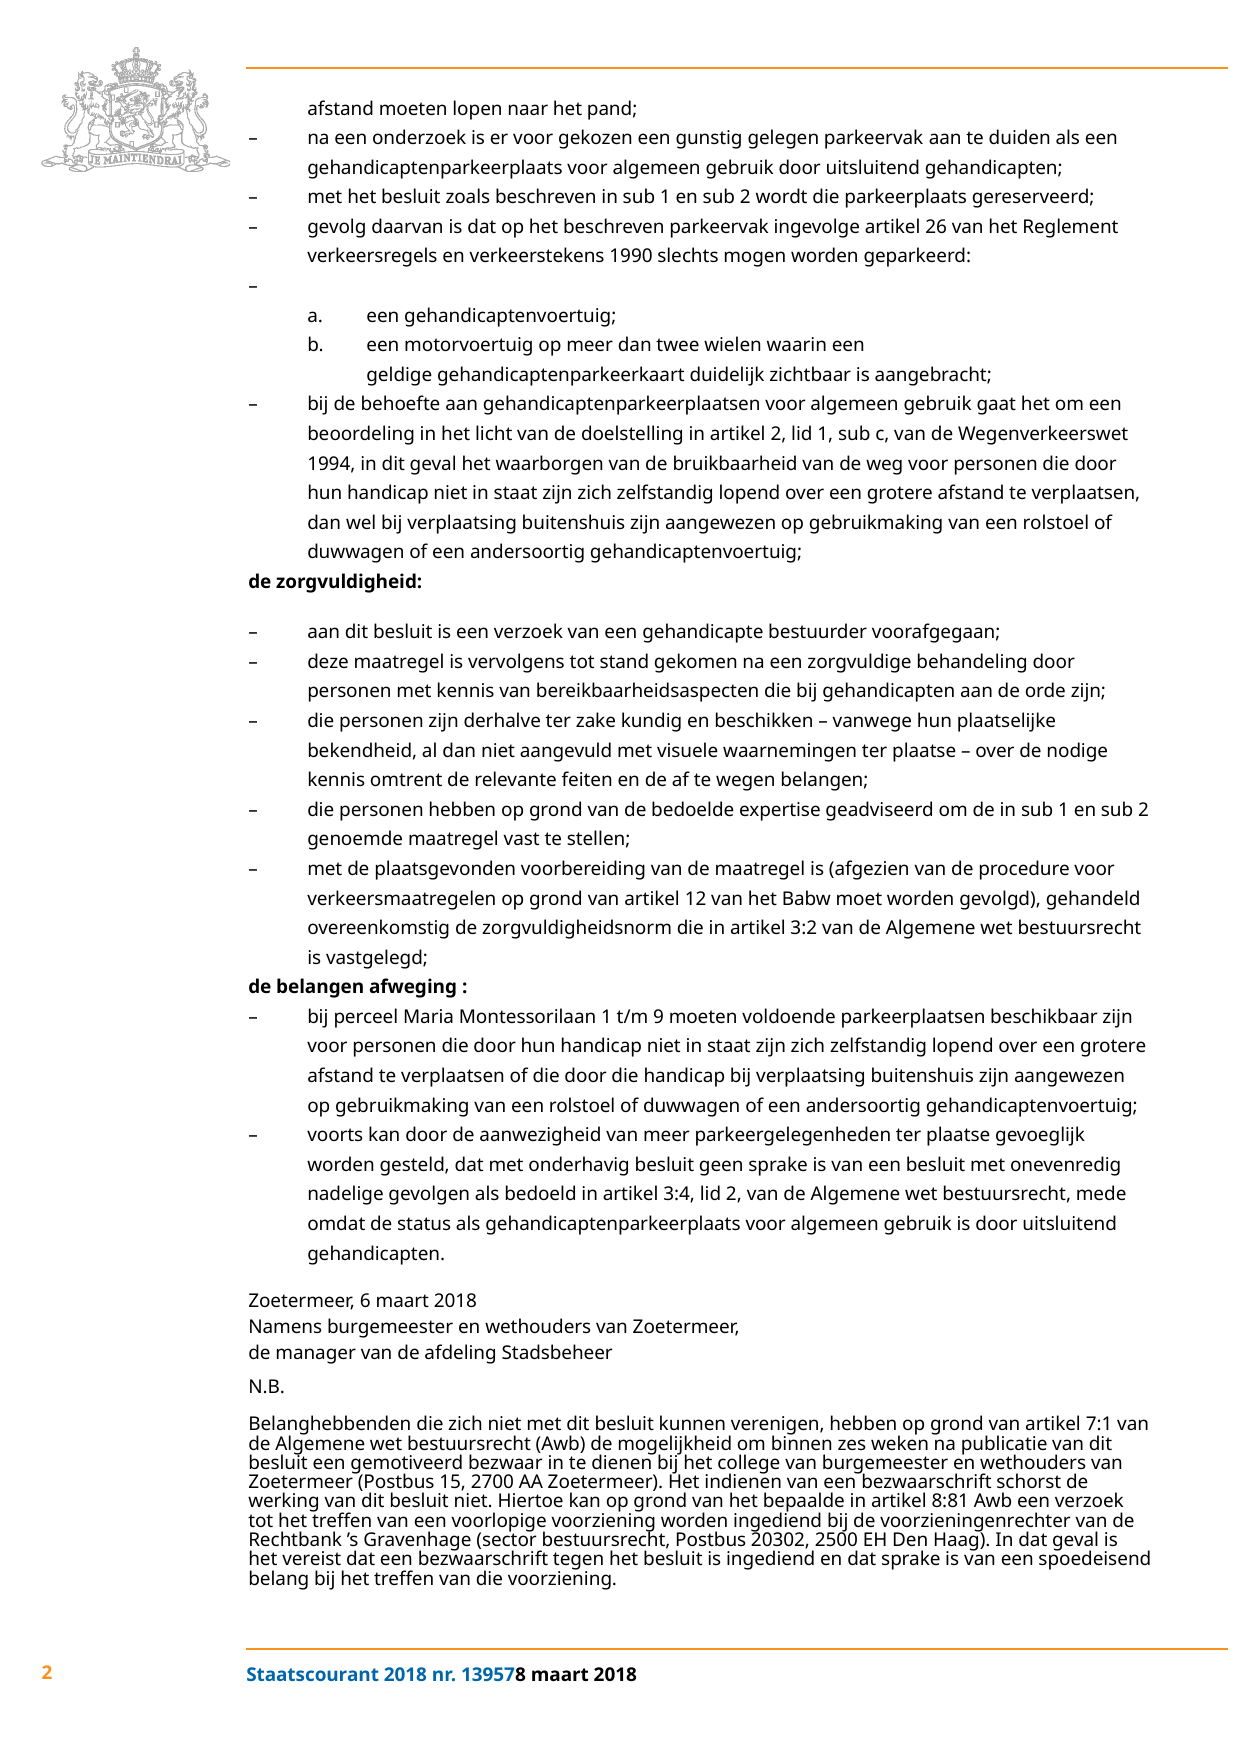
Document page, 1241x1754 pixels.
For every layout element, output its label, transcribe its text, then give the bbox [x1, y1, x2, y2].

list deze maatregel is vervolgens tot stand gekomen na een zorgvuldige behandeling door personen met kennis van bereikbaarheidsaspecten die bij gehandicapten aan de orde zijn; [248, 648, 1152, 703]
text Zoetermeer, 6 maart 2018 [248, 1288, 1152, 1313]
list met de plaatsgevonden voorbereiding van de maatregel is (afgezien van de procedure voor verkeersmaatregelen op grond van artikel 12 van het Babw moet worden gevolgd), gehandeld overeenkomstig de zorgvuldigheidsnorm die in artikel 3:2 van de Algemene wet bestuursrecht is vastgelegd; [248, 855, 1152, 970]
list een gehandicaptenvoertuig; [307, 302, 1152, 328]
text Belanghebbenden die zich niet met dit besluit kunnen verenigen, hebben op grond van artikel 7:1 van de Algemene wet bestuursrecht (Awb) de mogelijkheid om binnen zes weken na publicatie van dit besluit een gemotiveerd bezwaar in te dienen bij het college van burgemeester en wethouders van Zoetermeer (Postbus 15, 2700 AA Zoetermeer). Het indienen van een bezwaarschrift schorst de werking van dit besluit niet. Hiertoe kan op grond van het bepaalde in artikel 8:81 Awb een verzoek tot het treffen van een voorlopige voorziening worden ingediend bij de voorzieningenrechter van de Rechtbank ’s Gravenhage (sector bestuursrecht, Postbus 20302, 2500 EH Den Haag). In dat geval is het vereist dat een bezwaarschrift tegen het besluit is ingediend en dat sprake is van een spoedeisend belang bij het treffen van die voorziening. [248, 1415, 1152, 1589]
text Namens burgemeester en wethouders van Zoetermeer, [248, 1313, 1152, 1339]
text de belangen afweging : [248, 973, 1152, 999]
list gevolg daarvan is dat op het beschreven parkeervak ingevolge artikel 26 van het Reglement verkeersregels en verkeerstekens 1990 slechts mogen worden geparkeerd: [248, 213, 1152, 268]
picture [41, 47, 231, 172]
list bij de behoefte aan gehandicaptenparkeerplaatsen voor algemeen gebruik gaat het om een beoordeling in het licht van de doelstelling in artikel 2, lid 1, sub c, van de Wegenverkeerswet 1994, in dit geval het waarborgen van de bruikbaarheid van de weg voor personen die door hun handicap niet in staat zijn zich zelfstandig lopend over een grotere afstand te verplaatsen, dan wel bij verplaatsing buitenshuis zijn aangewezen op gebruikmaking van een rolstoel of duwwagen of een andersoortig gehandicaptenvoertuig; [248, 391, 1152, 564]
list een motorvoertuig op meer dan twee wielen waarin een geldige gehandicaptenparkeerkaart duidelijk zichtbaar is aangebracht; [307, 331, 1152, 387]
list afstand moeten lopen naar het pand; [248, 95, 1152, 121]
list na een onderzoek is er voor gekozen een gunstig gelegen parkeervak aan te duiden als een gehandicaptenparkeerplaats voor algemeen gebruik door uitsluitend gehandicapten; [248, 124, 1152, 180]
text N.B. [248, 1378, 1152, 1398]
list voorts kan door de aanwezigheid van meer parkeergelegenheden ter plaatse gevoeglijk worden gesteld, dat met onderhavig besluit geen sprake is van een besluit met onevenredig nadelige gevolgen als bedoeld in artikel 3:4, lid 2, van de Algemene wet bestuursrecht, mede omdat de status als gehandicaptenparkeerplaats voor algemeen gebruik is door uitsluitend gehandicapten. [248, 1121, 1152, 1266]
list die personen hebben op grond van de bedoelde expertise geadviseerd om de in sub 1 en sub 2 genoemde maatregel vast te stellen; [248, 796, 1152, 851]
list bij perceel Maria Montessorilaan 1 t/m 9 moeten voldoende parkeerplaatsen beschikbaar zijn voor personen die door hun handicap niet in staat zijn zich zelfstandig lopend over een grotere afstand te verplaatsen of die door die handicap bij verplaatsing buitenshuis zijn aangewezen op gebruikmaking van een rolstoel of duwwagen of een andersoortig gehandicaptenvoertuig; [248, 1003, 1152, 1118]
text de zorgvuldigheid: [248, 568, 1152, 594]
list met het besluit zoals beschreven in sub 1 en sub 2 wordt die parkeerplaats gereserveerd; [248, 183, 1152, 209]
list die personen zijn derhalve ter zake kundig en beschikken – vanwege hun plaatselijke bekendheid, al dan niet aangevuld met visuele waarnemingen ter plaatse – over de nodige kennis omtrent de relevante feiten en de af te wegen belangen; [248, 707, 1152, 792]
text de manager van de afdeling Stadsbeheer [248, 1339, 1152, 1365]
list aan dit besluit is een verzoek van een gehandicapte bestuurder voorafgegaan; [248, 618, 1152, 644]
